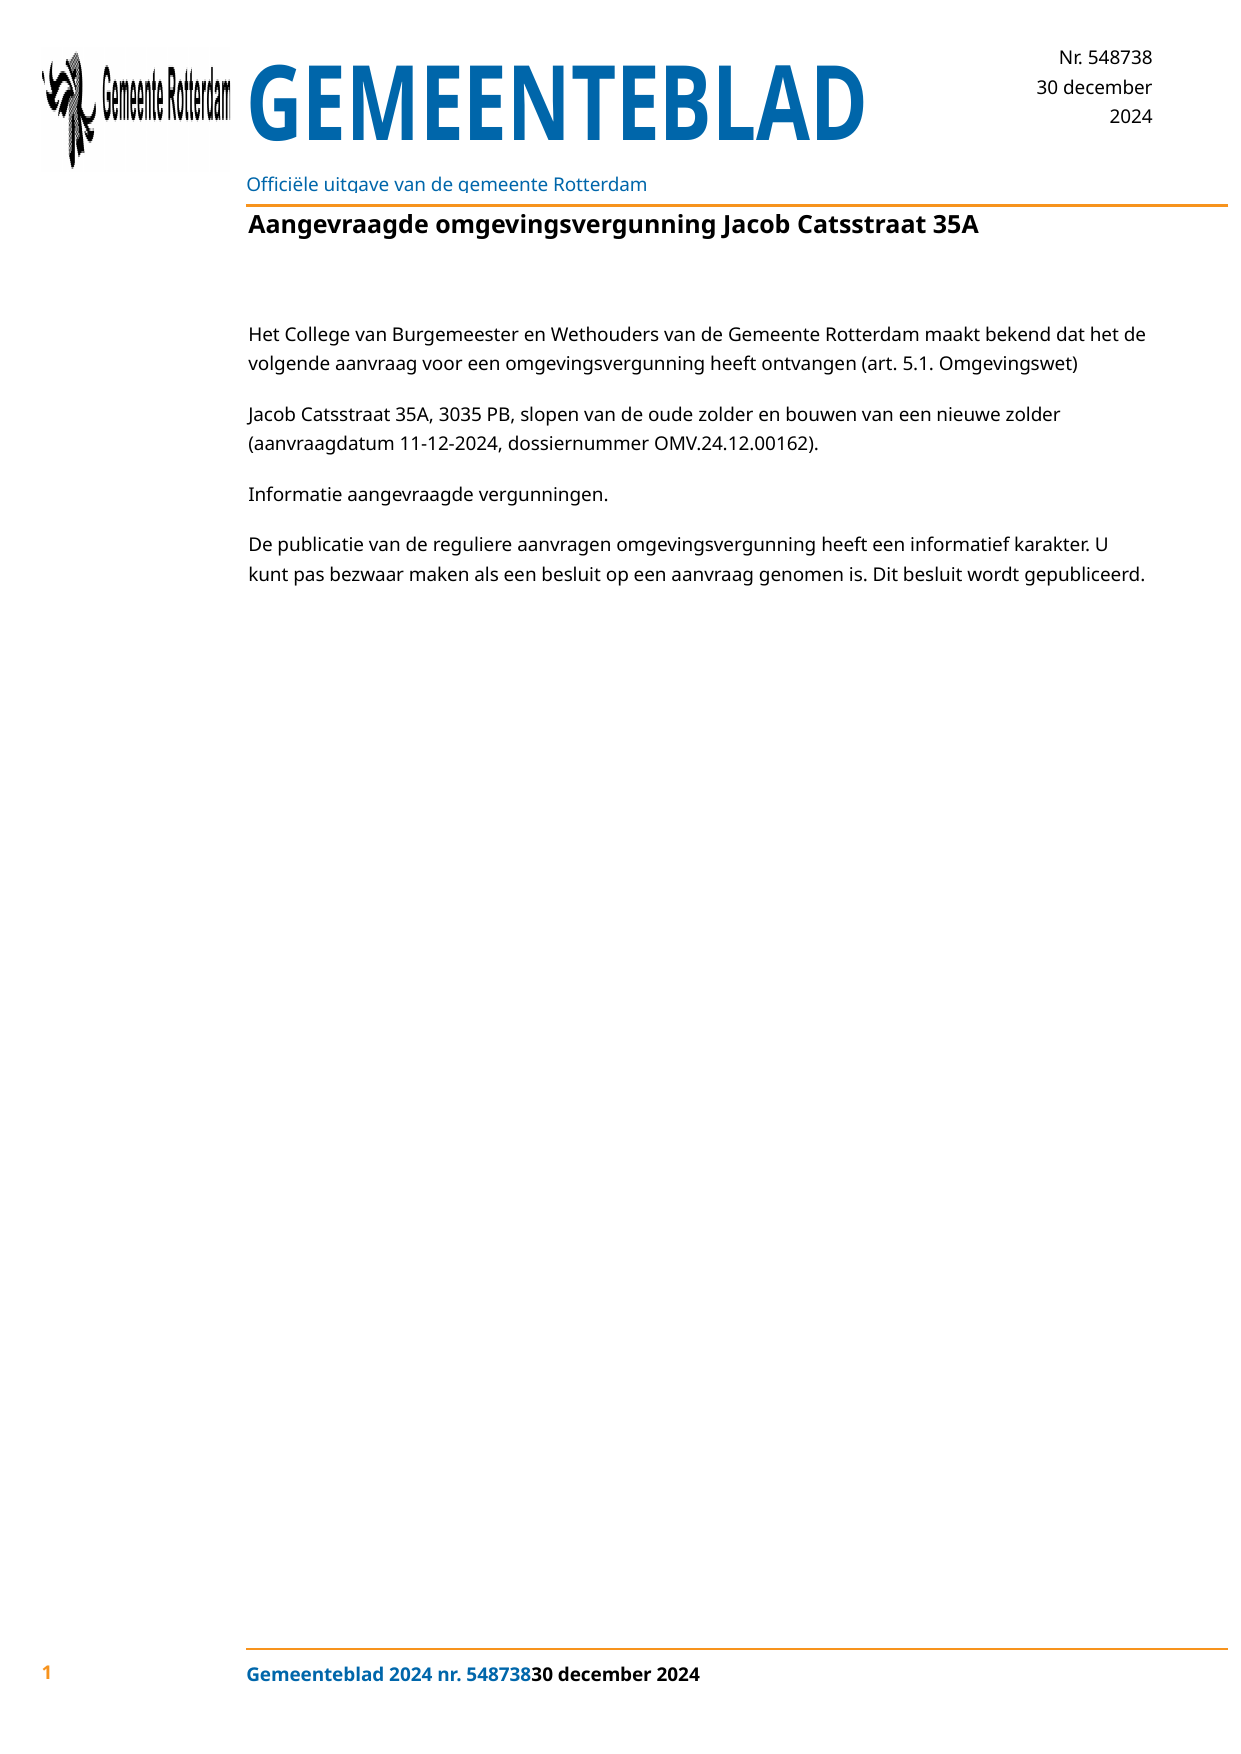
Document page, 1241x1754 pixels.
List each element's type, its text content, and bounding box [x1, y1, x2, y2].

picture [41, 47, 231, 172]
text Jacob Catsstraat 35A, 3035 PB, slopen van de oude zolder en bouwen van een nieuwe zolder (aanvraagdatum 11-12-2024, dossiernummer OMV.24.12.00162). [248, 401, 1152, 456]
text De publicatie van de reguliere aanvragen omgevingsvergunning heeft een informatief karakter. U kunt pas bezwaar maken als een besluit op een aanvraag genomen is. Dit besluit wordt gepubliceerd. [248, 531, 1152, 586]
text Informatie aangevraagde vergunningen. [248, 481, 1152, 506]
text Aangevraagde omgevingsvergunning Jacob Catsstraat 35A [248, 207, 1152, 241]
text Het College van Burgemeester en Wethouders van de Gemeente Rotterdam maakt bekend dat het de volgende aanvraag voor een omgevingsvergunning heeft ontvangen (art. 5.1. Omgevingswet) [248, 321, 1152, 376]
